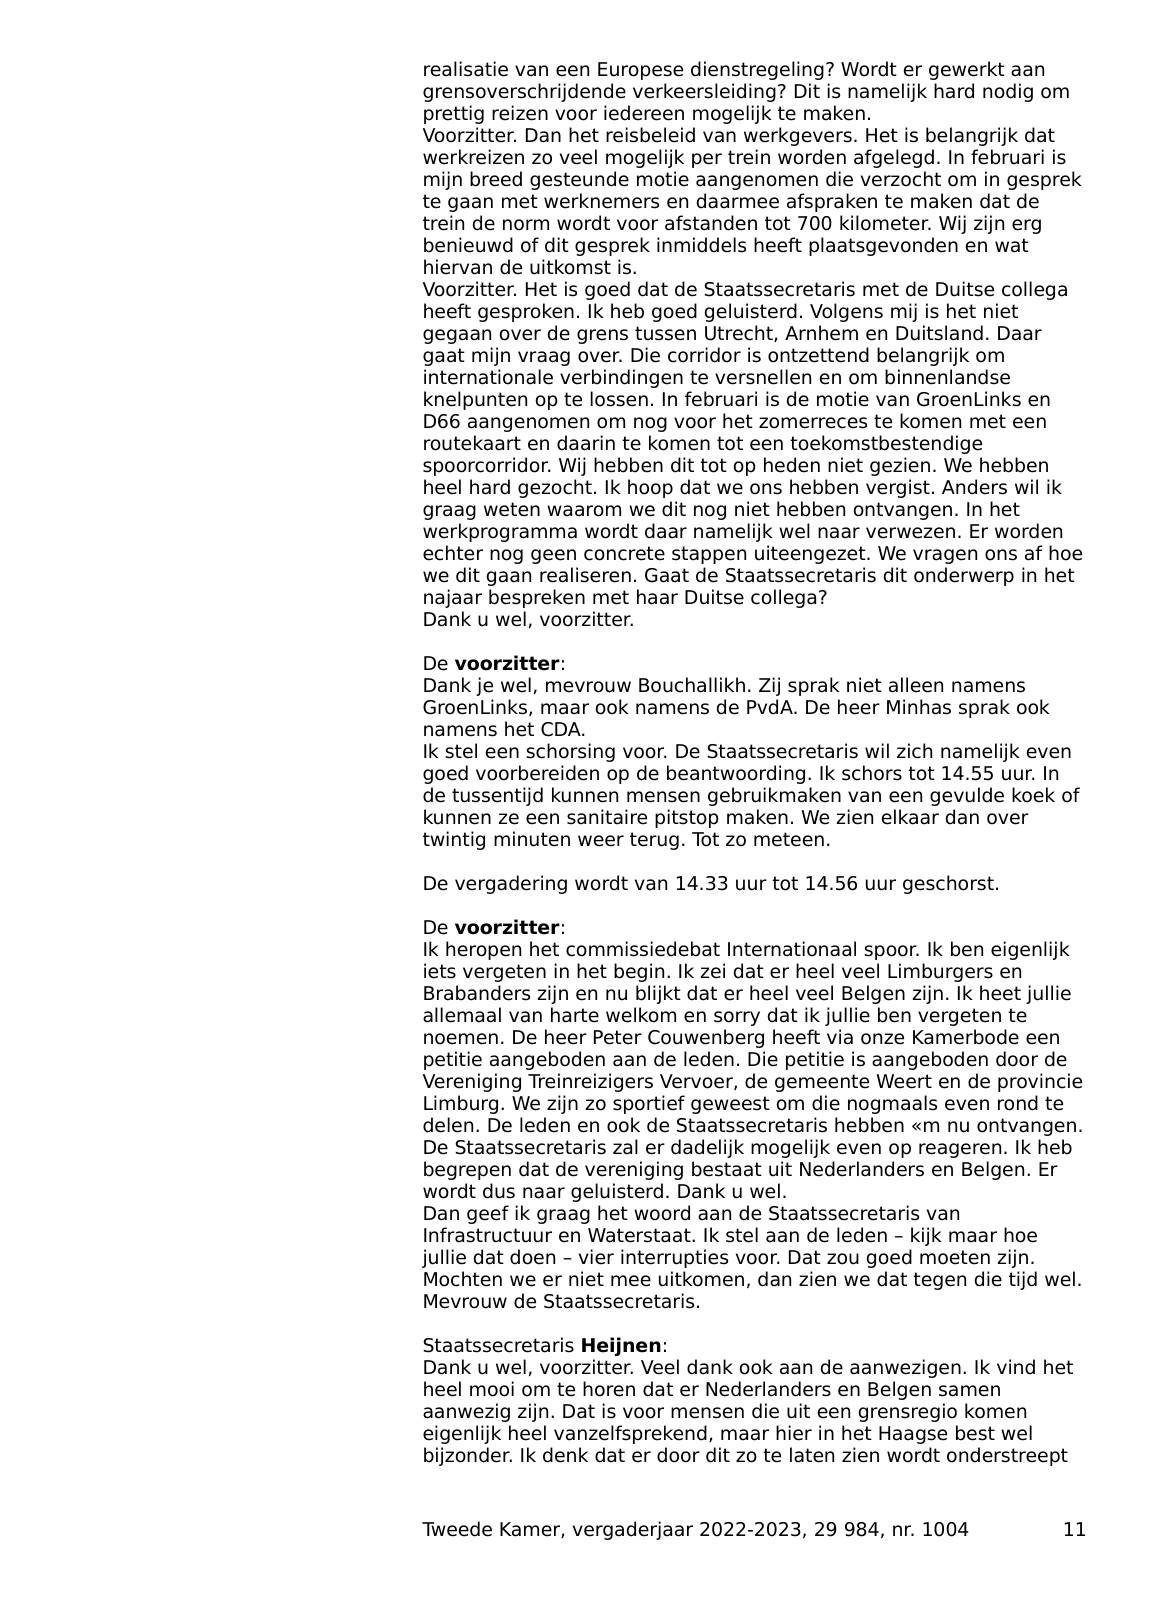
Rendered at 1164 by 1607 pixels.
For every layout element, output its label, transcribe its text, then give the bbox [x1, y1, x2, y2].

text Dank u wel, voorzitter. Veel dank ook aan de aanwezigen. Ik vind het heel mooi om te horen dat er Nederlanders en Belgen samen aanwezig zijn. Dat is voor mensen die uit een grensregio komen eigenlijk heel vanzelfsprekend, maar hier in het Haagse best wel bijzonder. Ik denk dat er door dit zo te laten zien wordt onderstreept [422, 1357, 1087, 1467]
text Ik heropen het commissiedebat Internationaal spoor. Ik ben eigenlijk iets vergeten in het begin. Ik zei dat er heel veel Limburgers en Brabanders zijn en nu blijkt dat er heel veel Belgen zijn. Ik heet jullie allemaal van harte welkom en sorry dat ik jullie ben vergeten te noemen. De heer Peter Couwenberg heeft via onze Kamerbode een petitie aangeboden aan de leden. Die petitie is aangeboden door de Vereniging Treinreizigers Vervoer, de gemeente Weert en de provincie Limburg. We zijn zo sportief geweest om die nogmaals even rond te delen. De leden en ook de Staatssecretaris hebben «m nu ontvangen. De Staatssecretaris zal er dadelijk mogelijk even op reageren. Ik heb begrepen dat de vereniging bestaat uit Nederlanders en Belgen. Er wordt dus naar geluisterd. Dank u wel. [422, 939, 1087, 1203]
text De vergadering wordt van 14.33 uur tot 14.56 uur geschorst. [422, 873, 1087, 895]
text Voorzitter. Het is goed dat de Staatssecretaris met de Duitse collega heeft gesproken. Ik heb goed geluisterd. Volgens mij is het niet gegaan over de grens tussen Utrecht, Arnhem en Duitsland. Daar gaat mijn vraag over. Die corridor is ontzettend belangrijk om internationale verbindingen te versnellen en om binnenlandse knelpunten op te lossen. In februari is de motie van GroenLinks en D66 aangenomen om nog voor het zomerreces te komen met een routekaart en daarin te komen tot een toekomstbestendige spoorcorridor. Wij hebben dit tot op heden niet gezien. We hebben heel hard gezocht. Ik hoop dat we ons hebben vergist. Anders wil ik graag weten waarom we dit nog niet hebben ontvangen. In het werkprogramma wordt daar namelijk wel naar verwezen. Er worden echter nog geen concrete stappen uiteengezet. We vragen ons af hoe we dit gaan realiseren. Gaat de Staatssecretaris dit onderwerp in het najaar bespreken met haar Duitse collega? [422, 279, 1087, 608]
text Dan geef ik graag het woord aan de Staatssecretaris van Infrastructuur en Waterstaat. Ik stel aan de leden – kijk maar hoe jullie dat doen – vier interrupties voor. Dat zou goed moeten zijn. Mochten we er niet mee uitkomen, dan zien we dat tegen die tijd wel. Mevrouw de Staatssecretaris. [422, 1203, 1087, 1312]
text Staatssecretaris Heijnen: [422, 1335, 1087, 1357]
text Dank u wel, voorzitter. [422, 608, 1087, 631]
text Ik stel een schorsing voor. De Staatssecretaris wil zich namelijk even goed voorbereiden op de beantwoording. Ik schors tot 14.55 uur. In de tussentijd kunnen mensen gebruikmaken van een gevulde koek of kunnen ze een sanitaire pitstop maken. We zien elkaar dan over twintig minuten weer terug. Tot zo meteen. [422, 741, 1087, 851]
text Dank je wel, mevrouw Bouchallikh. Zij sprak niet alleen namens GroenLinks, maar ook namens de PvdA. De heer Minhas sprak ook namens het CDA. [422, 675, 1087, 741]
text Voorzitter. Dan het reisbeleid van werkgevers. Het is belangrijk dat werkreizen zo veel mogelijk per trein worden afgelegd. In februari is mijn breed gesteunde motie aangenomen die verzocht om in gesprek te gaan met werknemers en daarmee afspraken te maken dat de trein de norm wordt voor afstanden tot 700 kilometer. Wij zijn erg benieuwd of dit gesprek inmiddels heeft plaatsgevonden en wat hiervan de uitkomst is. [422, 125, 1087, 279]
text De voorzitter: [422, 917, 1087, 939]
text De voorzitter: [422, 653, 1087, 675]
text realisatie van een Europese dienstregeling? Wordt er gewerkt aan grensoverschrijdende verkeersleiding? Dit is namelijk hard nodig om prettig reizen voor iedereen mogelijk te maken. [422, 59, 1087, 125]
